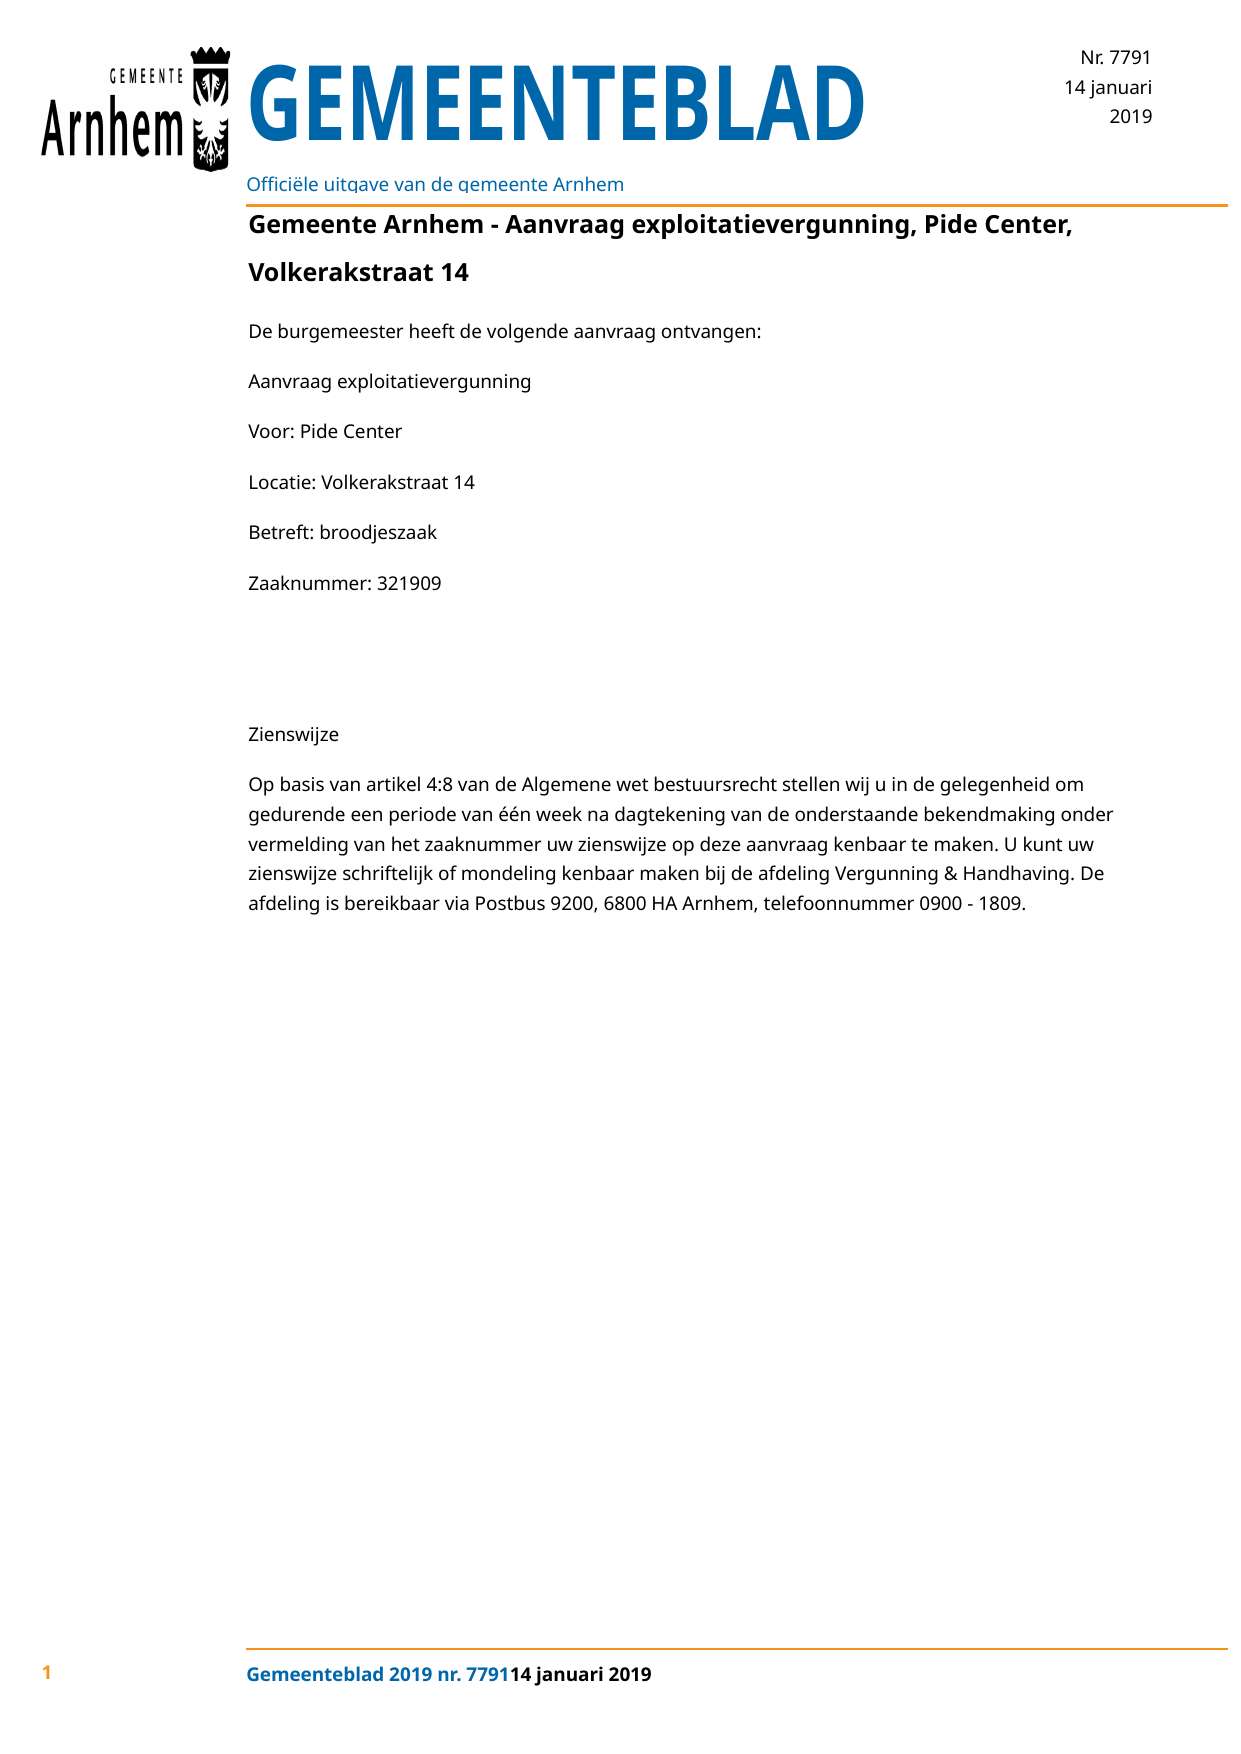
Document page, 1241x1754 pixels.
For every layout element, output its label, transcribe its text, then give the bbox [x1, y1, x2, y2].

text Voor: Pide Center [248, 419, 1152, 444]
text Locatie: Volkerakstraat 14 [248, 469, 1152, 495]
picture [41, 47, 231, 172]
text Betreft: broodjeszaak [248, 519, 1152, 545]
text Zienswijze [248, 721, 1152, 747]
text Zaaknummer: 321909 [248, 570, 1152, 596]
text De burgemeester heeft de volgende aanvraag ontvangen: [248, 318, 1152, 344]
text Gemeente Arnhem - Aanvraag exploitatievergunning, Pide Center, Volkerakstraat 14 [248, 207, 1152, 288]
text Aanvraag exploitatievergunning [248, 368, 1152, 394]
text Op basis van artikel 4:8 van de Algemene wet bestuursrecht stellen wij u in de gelegenheid om gedurende een periode van één week na dagtekening van de onderstaande bekendmaking onder vermelding van het zaaknummer uw zienswijze op deze aanvraag kenbaar te maken. U kunt uw zienswijze schriftelijk of mondeling kenbaar maken bij de afdeling Vergunning & Handhaving. De afdeling is bereikbaar via Postbus 9200, 6800 HA Arnhem, telefoonnummer 0900 - 1809. [248, 772, 1152, 916]
